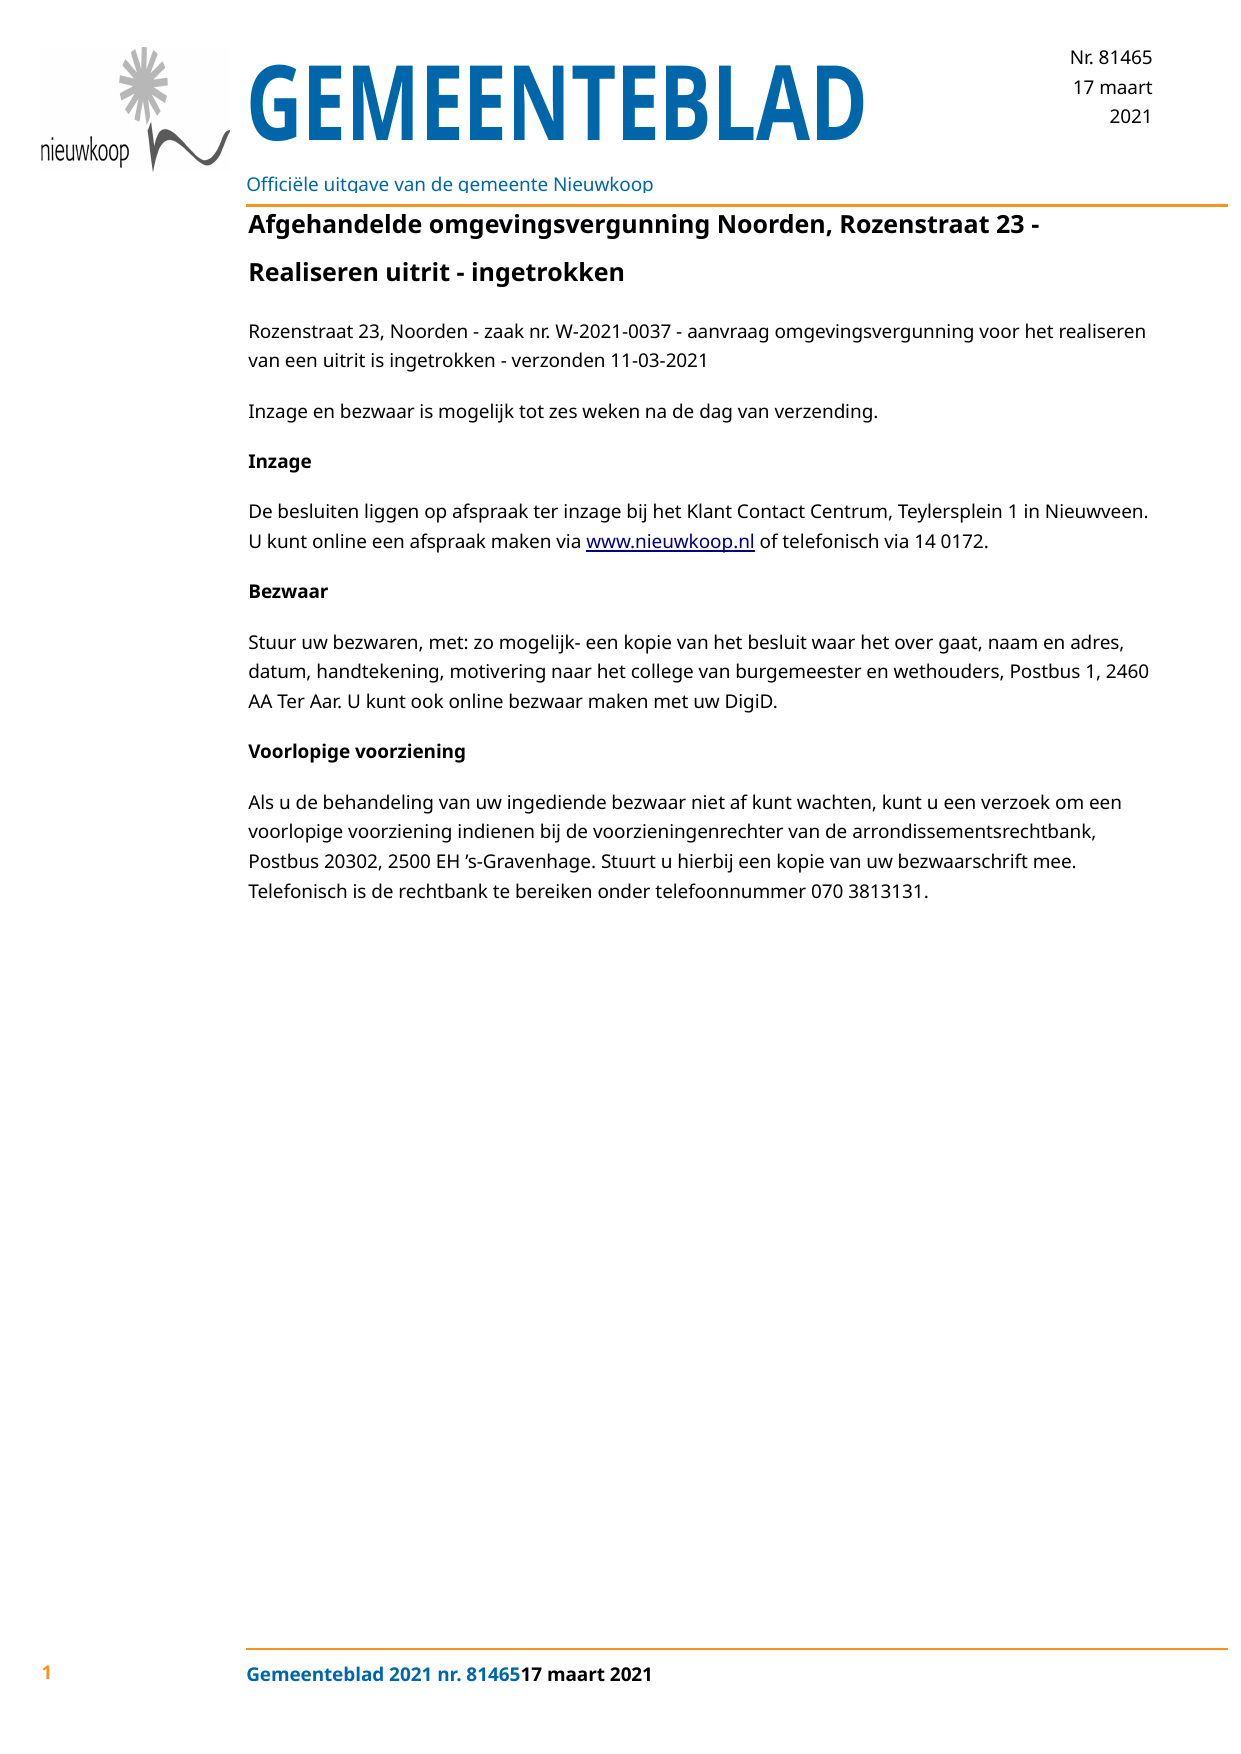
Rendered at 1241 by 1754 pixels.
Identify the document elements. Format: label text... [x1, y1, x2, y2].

text Bezwaar [248, 579, 1152, 604]
text De besluiten liggen op afspraak ter inzage bij het Klant Contact Centrum, Teylersplein 1 in Nieuwveen. U kunt online een afspraak maken via www.nieuwkoop.nl of telefonisch via 14 0172. [248, 499, 1152, 554]
text Stuur uw bezwaren, met: zo mogelijk- een kopie van het besluit waar het over gaat, naam en adres, datum, handtekening, motivering naar het college van burgemeester en wethouders, Postbus 1, 2460 AA Ter Aar. U kunt ook online bezwaar maken met uw DigiD. [248, 629, 1152, 714]
picture [41, 47, 231, 172]
text Als u de behandeling van uw ingediende bezwaar niet af kunt wachten, kunt u een verzoek om een voorlopige voorziening indienen bij de voorzieningenrechter van de arrondissementsrechtbank, Postbus 20302, 2500 EH ’s-Gravenhage. Stuurt u hierbij een kopie van uw bezwaarschrift mee. Telefonisch is de rechtbank te bereiken onder telefoonnummer 070 3813131. [248, 789, 1152, 904]
text Inzage en bezwaar is mogelijk tot zes weken na de dag van verzending. [248, 398, 1152, 424]
text Afgehandelde omgevingsvergunning Noorden, Rozenstraat 23 - Realiseren uitrit - ingetrokken [248, 207, 1152, 288]
text Voorlopige voorziening [248, 739, 1152, 764]
text Inzage [248, 448, 1152, 474]
text Rozenstraat 23, Noorden - zaak nr. W-2021-0037 - aanvraag omgevingsvergunning voor het realiseren van een uitrit is ingetrokken - verzonden 11-03-2021 [248, 318, 1152, 373]
